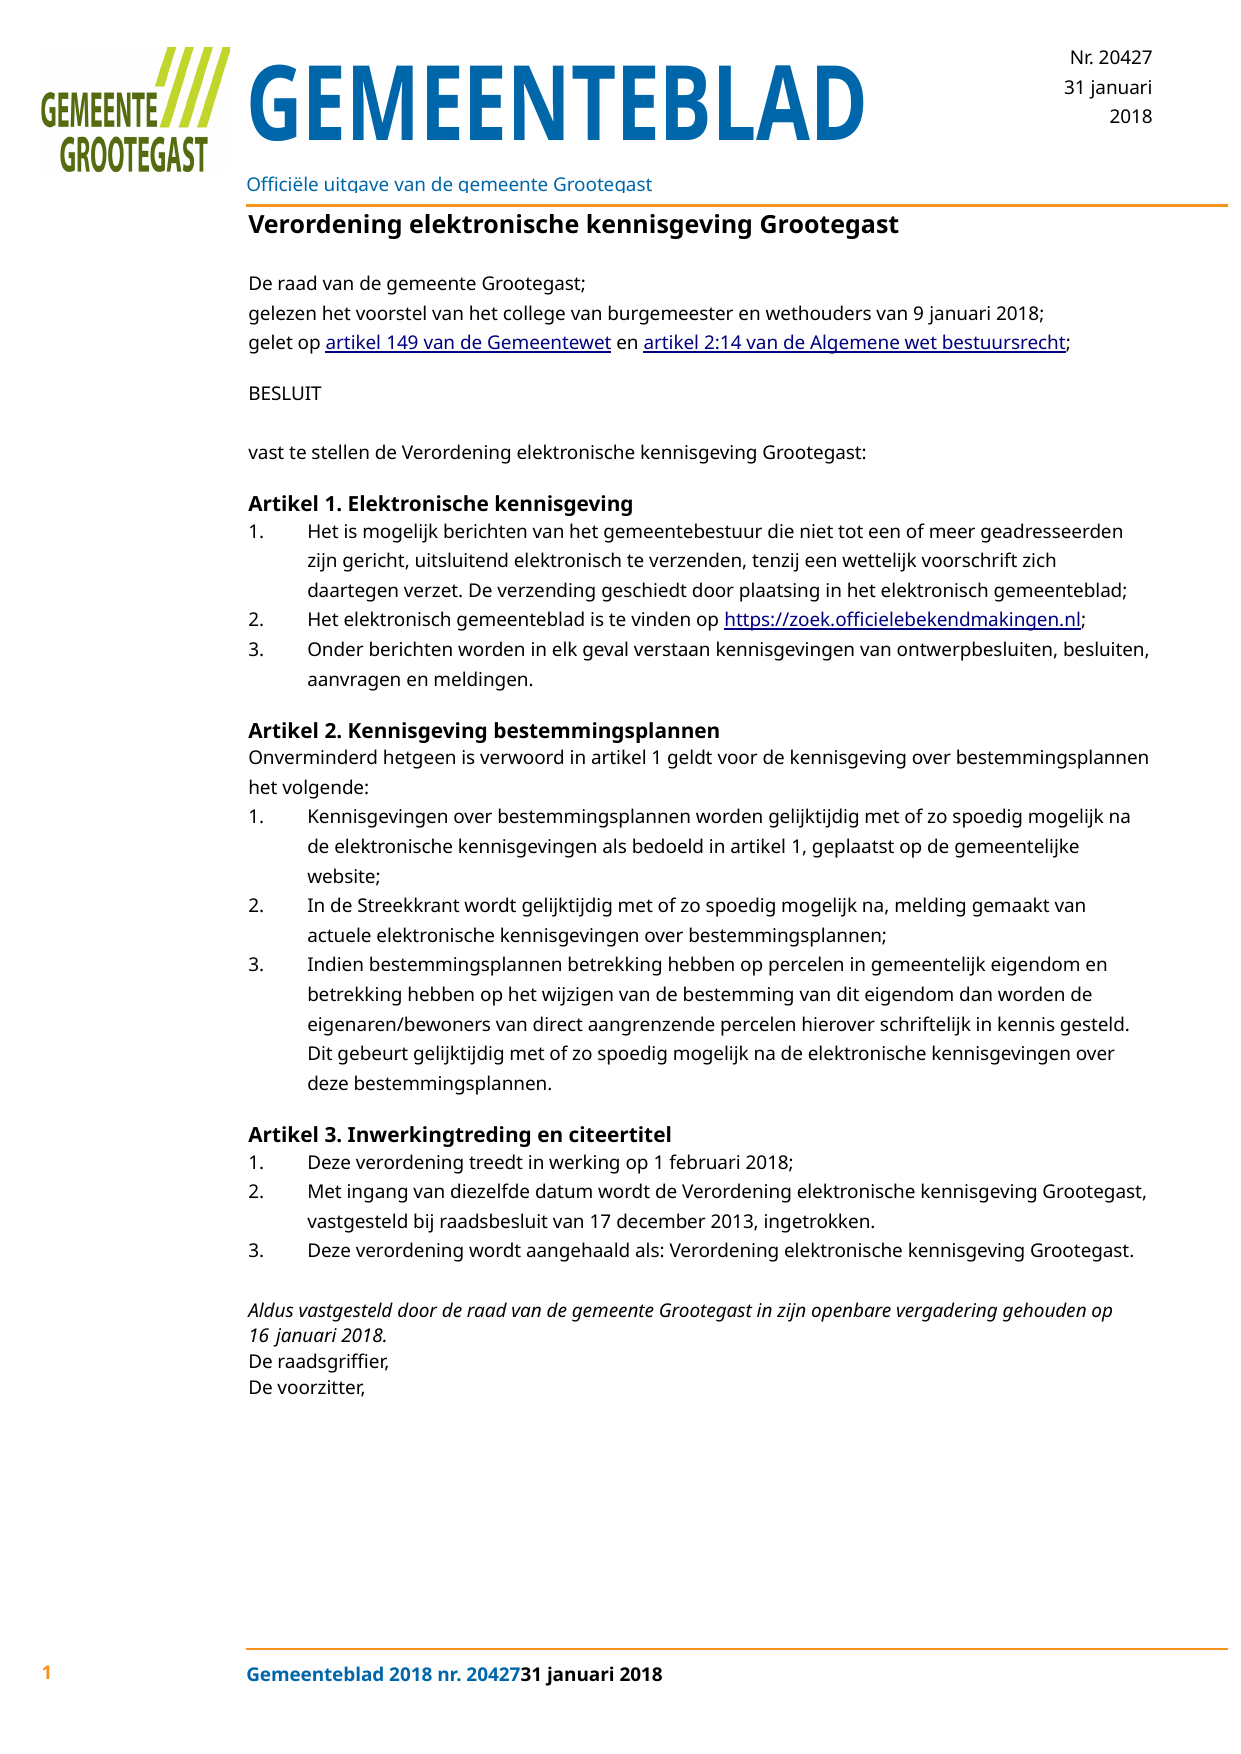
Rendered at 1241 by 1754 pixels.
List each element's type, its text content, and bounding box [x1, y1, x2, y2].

text gelet op artikel 149 van de Gemeentewet en artikel 2:14 van de Algemene wet bestuursrecht; [248, 329, 1152, 355]
list Deze verordening wordt aangehaald als: Verordening elektronische kennisgeving Grootegast. [248, 1238, 1152, 1263]
list In de Streekkrant wordt gelijktijdig met of zo spoedig mogelijk na, melding gemaakt van actuele elektronische kennisgevingen over bestemmingsplannen; [248, 892, 1152, 948]
text BESLUIT [248, 380, 1152, 406]
text vast te stellen de Verordening elektronische kennisgeving Grootegast: [248, 439, 1152, 465]
text Onverminderd hetgeen is verwoord in artikel 1 geldt voor de kennisgeving over bestemmingsplannen het volgende: [248, 744, 1152, 800]
list Onder berichten worden in elk geval verstaan kennisgevingen van ontwerpbesluiten, besluiten, aanvragen en meldingen. [248, 636, 1152, 691]
text Artikel 1. Elektronische kennisgeving [248, 489, 1152, 518]
text Artikel 3. Inwerkingtreding en citeertitel [248, 1120, 1152, 1149]
text Verordening elektronische kennisgeving Grootegast [248, 207, 1152, 241]
text Aldus vastgesteld door de raad van de gemeente Grootegast in zijn openbare vergadering gehouden op 16 januari 2018. [248, 1297, 1152, 1348]
list Het is mogelijk berichten van het gemeentebestuur die niet tot een of meer geadresseerden zijn gericht, uitsluitend elektronisch te verzenden, tenzij een wettelijk voorschrift zich daartegen verzet. De verzending geschiedt door plaatsing in het elektronisch gemeenteblad; [248, 518, 1152, 603]
text Artikel 2. Kennisgeving bestemmingsplannen [248, 716, 1152, 744]
text De raad van de gemeente Grootegast; [248, 270, 1152, 296]
list Deze verordening treedt in werking op 1 februari 2018; [248, 1149, 1152, 1174]
text De raadsgriffier, [248, 1348, 1152, 1374]
list Het elektronisch gemeenteblad is te vinden op https://zoek.officielebekendmakingen.nl; [248, 607, 1152, 632]
picture [41, 47, 231, 172]
list Met ingang van diezelfde datum wordt de Verordening elektronische kennisgeving Grootegast, vastgesteld bij raadsbesluit van 17 december 2013, ingetrokken. [248, 1178, 1152, 1234]
text gelezen het voorstel van het college van burgemeester en wethouders van 9 januari 2018; [248, 300, 1152, 326]
text De voorzitter, [248, 1374, 1152, 1400]
list Indien bestemmingsplannen betrekking hebben op percelen in gemeentelijk eigendom en betrekking hebben op het wijzigen van de bestemming van dit eigendom dan worden de eigenaren/bewoners van direct aangrenzende percelen hierover schriftelijk in kennis gesteld. Dit gebeurt gelijktijdig met of zo spoedig mogelijk na de elektronische kennisgevingen over deze bestemmingsplannen. [248, 952, 1152, 1096]
list Kennisgevingen over bestemmingsplannen worden gelijktijdig met of zo spoedig mogelijk na de elektronische kennisgevingen als bedoeld in artikel 1, geplaatst op de gemeentelijke website; [248, 804, 1152, 889]
